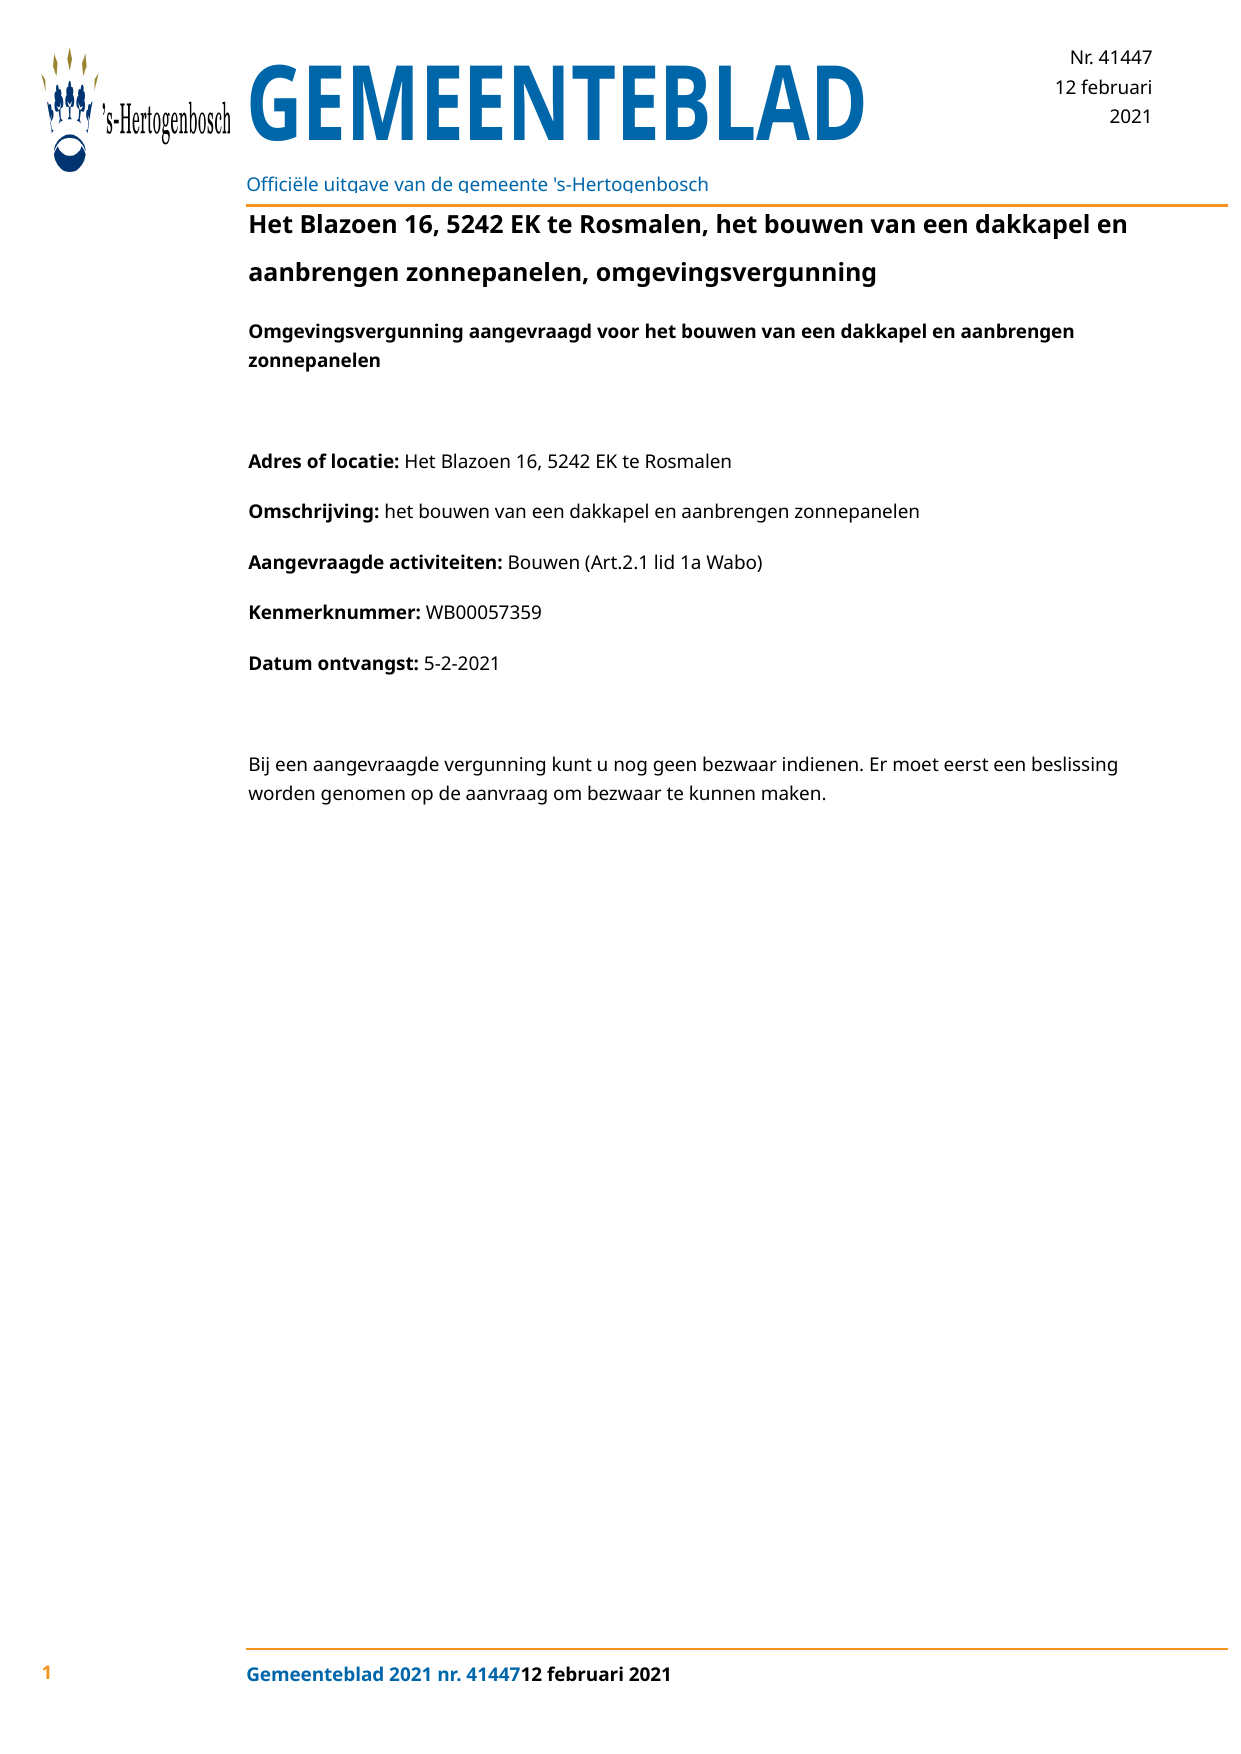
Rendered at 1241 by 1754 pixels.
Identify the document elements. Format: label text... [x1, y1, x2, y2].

text Adres of locatie: Het Blazoen 16, 5242 EK te Rosmalen [248, 448, 1152, 474]
picture [41, 47, 231, 172]
text Kenmerknummer: WB00057359 [248, 599, 1152, 625]
text Aangevraagde activiteiten: Bouwen (Art.2.1 lid 1a Wabo) [248, 549, 1152, 575]
text Omgevingsvergunning aangevraagd voor het bouwen van een dakkapel en aanbrengen zonnepanelen [248, 318, 1152, 373]
text Omschrijving: het bouwen van een dakkapel en aanbrengen zonnepanelen [248, 499, 1152, 524]
text Het Blazoen 16, 5242 EK te Rosmalen, het bouwen van een dakkapel en aanbrengen zonnepanelen, omgevingsvergunning [248, 207, 1152, 288]
text Datum ontvangst: 5-2-2021 [248, 650, 1152, 676]
text Bij een aangevraagde vergunning kunt u nog geen bezwaar indienen. Er moet eerst een beslissing worden genomen op de aanvraag om bezwaar te kunnen maken. [248, 751, 1152, 806]
